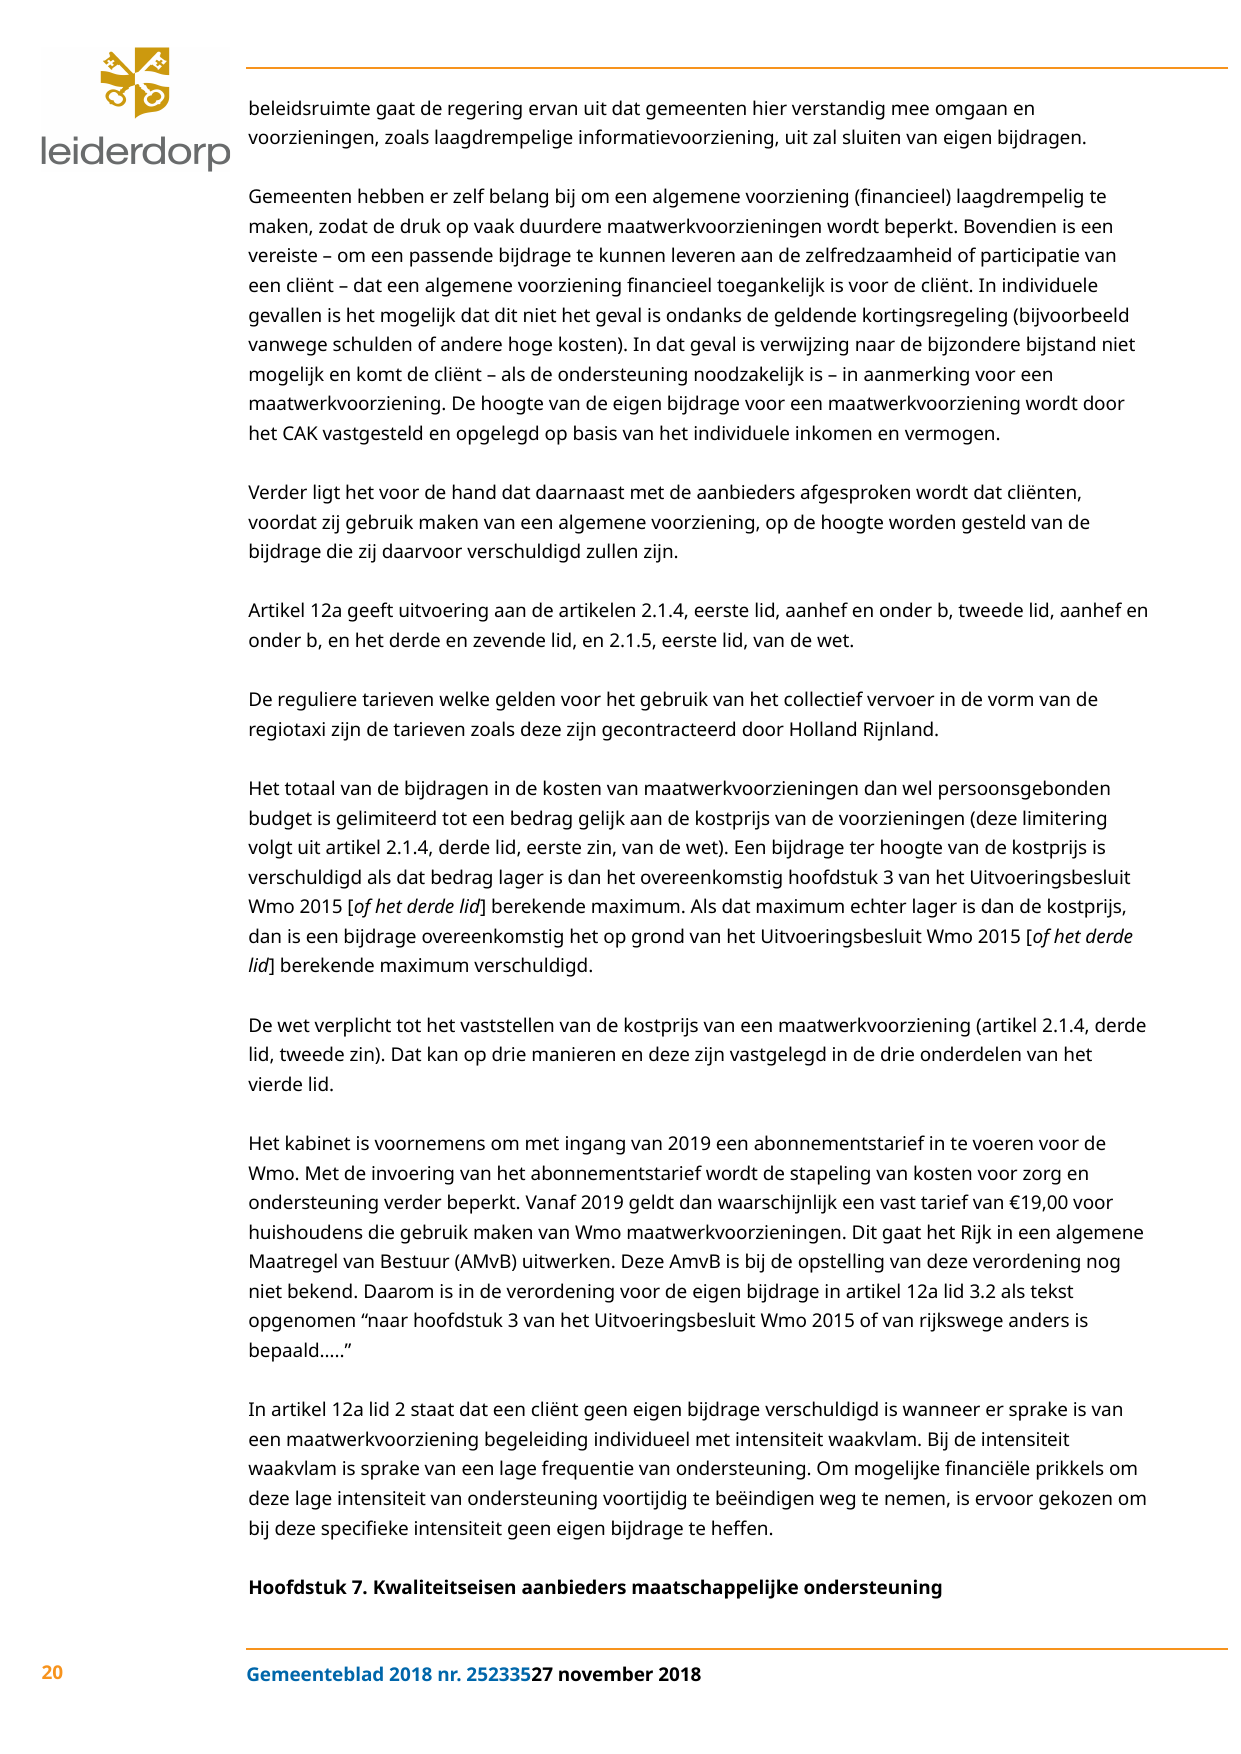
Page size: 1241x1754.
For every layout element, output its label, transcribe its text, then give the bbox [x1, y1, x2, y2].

text De reguliere tarieven welke gelden voor het gebruik van het collectief vervoer in de vorm van de regiotaxi zijn de tarieven zoals deze zijn gecontracteerd door Holland Rijnland. [248, 686, 1152, 742]
text In artikel 12a lid 2 staat dat een cliënt geen eigen bijdrage verschuldigd is wanneer er sprake is van een maatwerkvoorziening begeleiding individueel met intensiteit waakvlam. Bij de intensiteit waakvlam is sprake van een lage frequentie van ondersteuning. Om mogelijke financiële prikkels om deze lage intensiteit van ondersteuning voortijdig te beëindigen weg te nemen, is ervoor gekozen om bij deze specifieke intensiteit geen eigen bijdrage te heffen. [248, 1396, 1152, 1541]
text Het totaal van de bijdragen in de kosten van maatwerkvoorzieningen dan wel persoonsgebonden budget is gelimiteerd tot een bedrag gelijk aan de kostprijs van de voorzieningen (deze limitering volgt uit artikel 2.1.4, derde lid, eerste zin, van de wet). Een bijdrage ter hoogte van de kostprijs is verschuldigd als dat bedrag lager is dan het overeenkomstig hoofdstuk 3 van het Uitvoeringsbesluit Wmo 2015 [of het derde lid] berekende maximum. Als dat maximum echter lager is dan de kostprijs, dan is een bijdrage overeenkomstig het op grond van het Uitvoeringsbesluit Wmo 2015 [of het derde lid] berekende maximum verschuldigd. [248, 775, 1152, 978]
text De wet verplicht tot het vaststellen van de kostprijs van een maatwerkvoorziening (artikel 2.1.4, derde lid, tweede zin). Dat kan op drie manieren en deze zijn vastgelegd in de drie onderdelen van het vierde lid. [248, 1012, 1152, 1097]
text beleidsruimte gaat de regering ervan uit dat gemeenten hier verstandig mee omgaan en voorzieningen, zoals laagdrempelige informatievoorziening, uit zal sluiten van eigen bijdragen. [248, 95, 1152, 150]
text Gemeenten hebben er zelf belang bij om een algemene voorziening (financieel) laagdrempelig te maken, zodat de druk op vaak duurdere maatwerkvoorzieningen wordt beperkt. Bovendien is een vereiste – om een passende bijdrage te kunnen leveren aan de zelfredzaamheid of participatie van een cliënt – dat een algemene voorziening financieel toegankelijk is voor de cliënt. In individuele gevallen is het mogelijk dat dit niet het geval is ondanks de geldende kortingsregeling (bijvoorbeeld vanwege schulden of andere hoge kosten). In dat geval is verwijzing naar de bijzondere bijstand niet mogelijk en komt de cliënt – als de ondersteuning noodzakelijk is – in aanmerking voor een maatwerkvoorziening. De hoogte van de eigen bijdrage voor een maatwerkvoorziening wordt door het CAK vastgesteld en opgelegd op basis van het individuele inkomen en vermogen. [248, 183, 1152, 446]
text Verder ligt het voor de hand dat daarnaast met de aanbieders afgesproken wordt dat cliënten, voordat zij gebruik maken van een algemene voorziening, op de hoogte worden gesteld van de bijdrage die zij daarvoor verschuldigd zullen zijn. [248, 479, 1152, 564]
text Artikel 12a geeft uitvoering aan de artikelen 2.1.4, eerste lid, aanhef en onder b, tweede lid, aanhef en onder b, en het derde en zevende lid, en 2.1.5, eerste lid, van de wet. [248, 598, 1152, 653]
picture [41, 47, 231, 172]
text Hoofdstuk 7. Kwaliteitseisen aanbieders maatschappelijke ondersteuning [248, 1574, 1152, 1600]
text Het kabinet is voornemens om met ingang van 2019 een abonnementstarief in te voeren voor de Wmo. Met de invoering van het abonnementstarief wordt de stapeling van kosten voor zorg en ondersteuning verder beperkt. Vanaf 2019 geldt dan waarschijnlijk een vast tarief van €19,00 voor huishoudens die gebruik maken van Wmo maatwerkvoorzieningen. Dit gaat het Rijk in een algemene Maatregel van Bestuur (AMvB) uitwerken. Deze AmvB is bij de opstelling van deze verordening nog niet bekend. Daarom is in de verordening voor de eigen bijdrage in artikel 12a lid 3.2 als tekst opgenomen “naar hoofdstuk 3 van het Uitvoeringsbesluit Wmo 2015 of van rijkswege anders is bepaald…..” [248, 1130, 1152, 1363]
